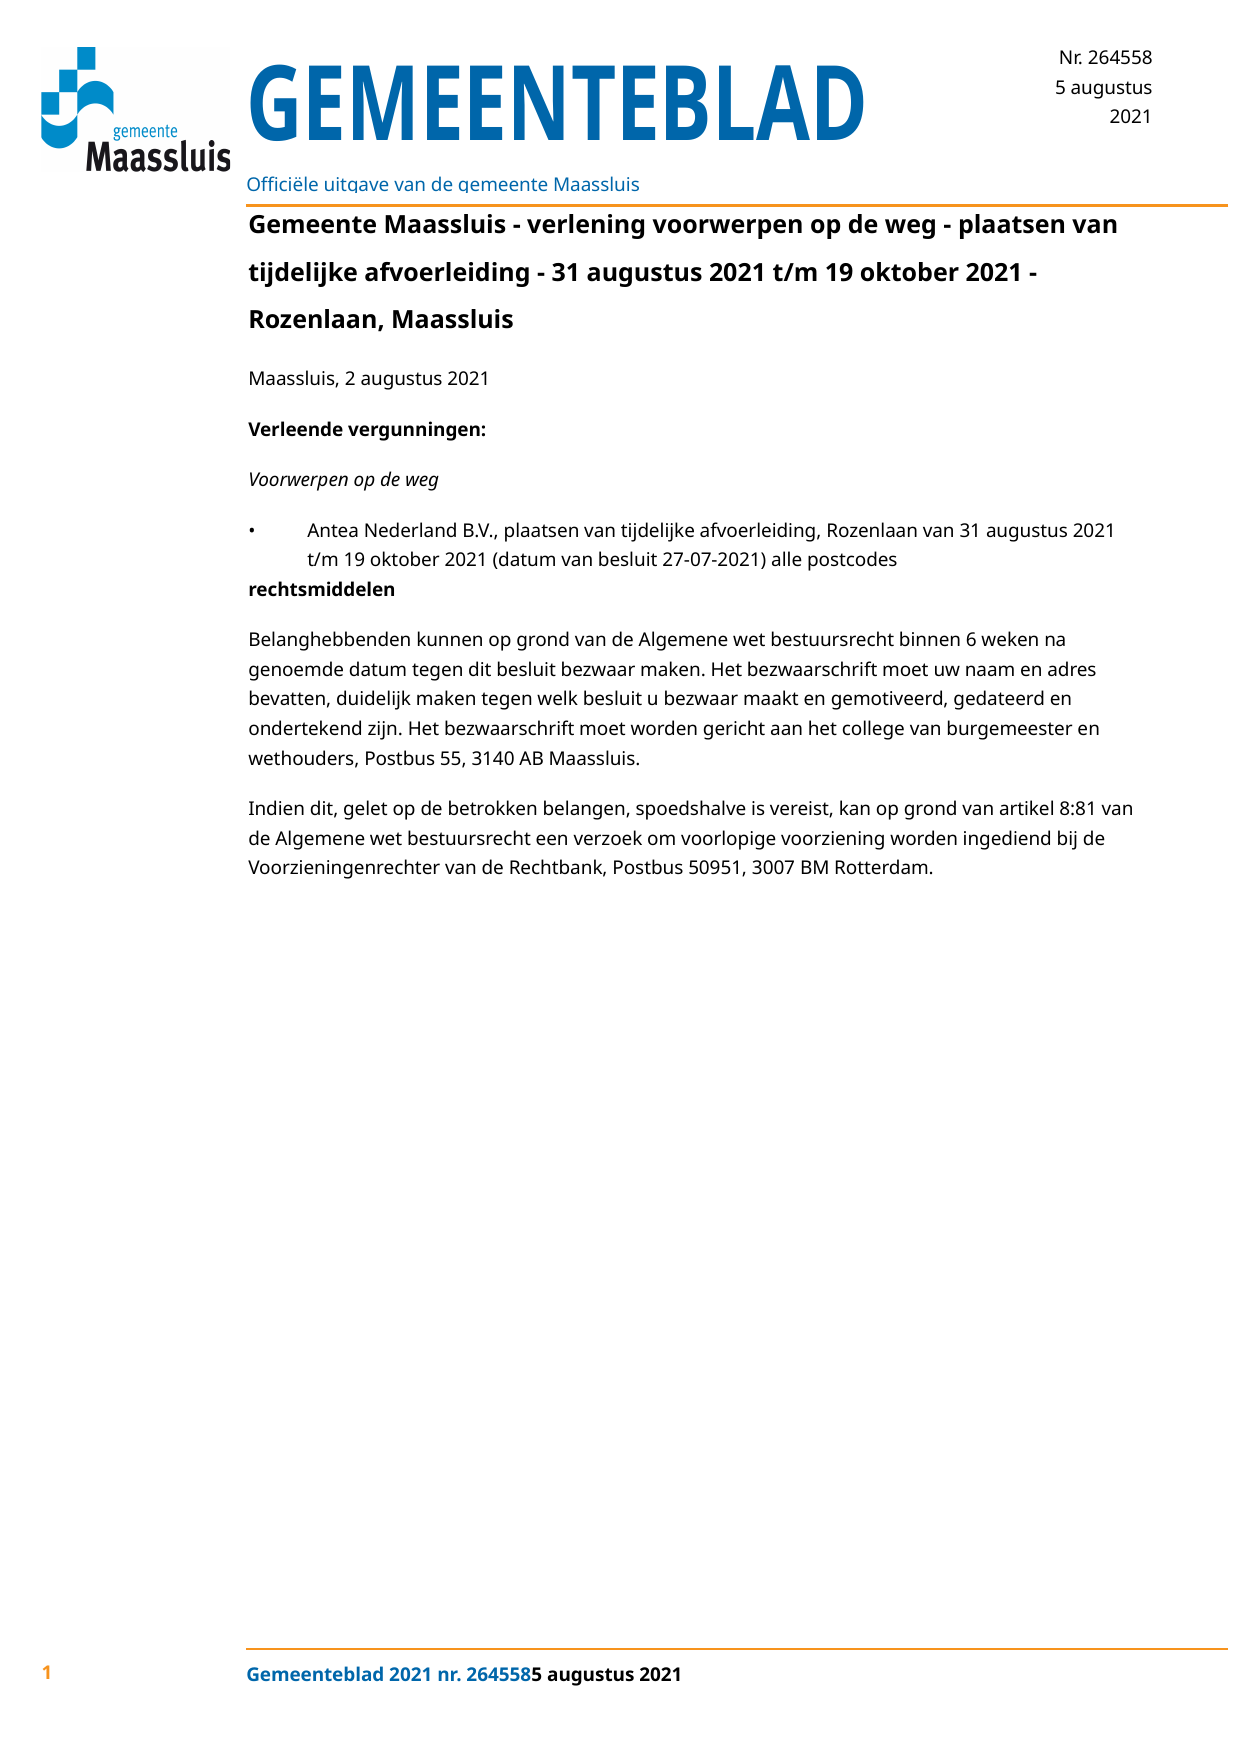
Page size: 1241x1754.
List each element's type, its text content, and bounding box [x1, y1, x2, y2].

list Antea Nederland B.V., plaatsen van tijdelijke afvoerleiding, Rozenlaan van 31 augustus 2021 t/m 19 oktober 2021 (datum van besluit 27-07-2021) alle postcodes [248, 517, 1152, 572]
text Verleende vergunningen: [248, 416, 1152, 442]
text Belanghebbenden kunnen op grond van de Algemene wet bestuursrecht binnen 6 weken na genoemde datum tegen dit besluit bezwaar maken. Het bezwaarschrift moet uw naam en adres bevatten, duidelijk maken tegen welk besluit u bezwaar maakt en gemotiveerd, gedateerd en ondertekend zijn. Het bezwaarschrift moet worden gericht aan het college van burgemeester en wethouders, Postbus 55, 3140 AB Maassluis. [248, 626, 1152, 770]
text Indien dit, gelet op de betrokken belangen, spoedshalve is vereist, kan op grond van artikel 8:81 van de Algemene wet bestuursrecht een verzoek om voorlopige voorziening worden ingediend bij de Voorzieningenrechter van de Rechtbank, Postbus 50951, 3007 BM Rotterdam. [248, 795, 1152, 880]
text Voorwerpen op de weg [248, 466, 1152, 492]
text rechtsmiddelen [248, 576, 1152, 602]
text Gemeente Maassluis - verlening voorwerpen op de weg - plaatsen van tijdelijke afvoerleiding - 31 augustus 2021 t/m 19 oktober 2021 - Rozenlaan, Maassluis [248, 207, 1152, 336]
picture [41, 47, 77, 92]
text Maassluis, 2 augustus 2021 [248, 366, 1152, 391]
picture [41, 47, 231, 172]
